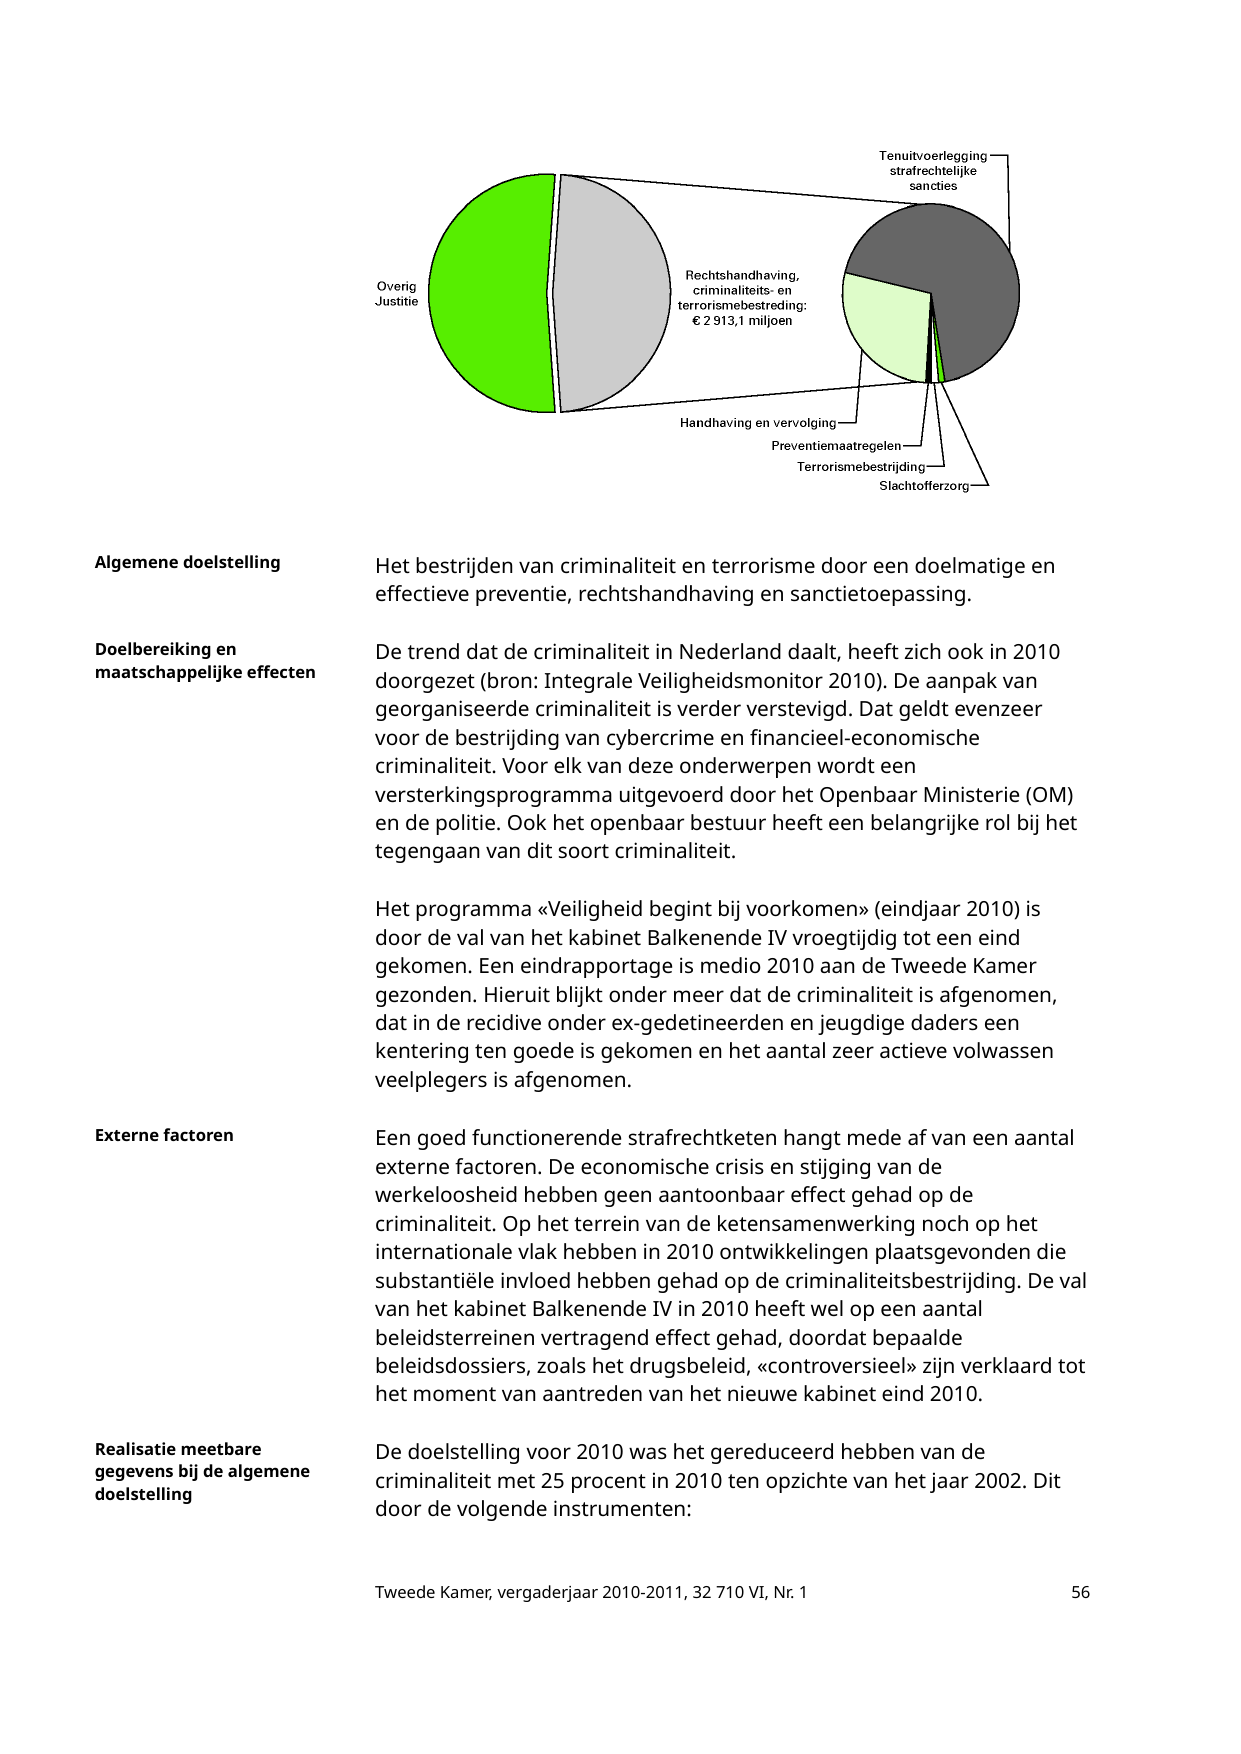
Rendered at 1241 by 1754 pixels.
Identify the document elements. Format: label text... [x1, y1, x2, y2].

text Het programma «Veiligheid begint bij voorkomen» (eindjaar 2010) is door de val van het kabinet Balkenende IV vroegtijdig tot een eind gekomen. Een eindrapportage is medio 2010 aan de Tweede Kamer gezonden. Hieruit blijkt onder meer dat de criminaliteit is afgenomen, dat in de recidive onder ex-gedetineerden en jeugdige daders een kentering ten goede is gekomen en het aantal zeer actieve volwassen veelplegers is afgenomen. [375, 894, 1090, 1093]
text Het bestrijden van criminaliteit en terrorisme door een doelmatige en effectieve preventie, rechtshandhaving en sanctietoepassing. [375, 551, 1090, 608]
text Doelbereiking en maatschappelijke effecten [94, 637, 328, 683]
text Externe factoren [94, 1123, 328, 1146]
text Realisatie meetbare gegevens bij de algemene doelstelling [94, 1437, 328, 1506]
picture [375, 150, 1020, 493]
text Een goed functionerende strafrechtketen hangt mede af van een aantal externe factoren. De economische crisis en stijging van de werkeloosheid hebben geen aantoonbaar effect gehad op de criminaliteit. Op het terrein van de ketensamenwerking noch op het internationale vlak hebben in 2010 ontwikkelingen plaatsgevonden die substantiële invloed hebben gehad op de criminaliteitsbestrijding. De val van het kabinet Balkenende IV in 2010 heeft wel op een aantal beleidsterreinen vertragend effect gehad, doordat bepaalde beleidsdossiers, zoals het drugsbeleid, «controversieel» zijn verklaard tot het moment van aantreden van het nieuwe kabinet eind 2010. [375, 1123, 1090, 1408]
text De doelstelling voor 2010 was het gereduceerd hebben van de criminaliteit met 25 procent in 2010 ten opzichte van het jaar 2002. Dit door de volgende instrumenten: [375, 1437, 1090, 1523]
text De trend dat de criminaliteit in Nederland daalt, heeft zich ook in 2010 doorgezet (bron: Integrale Veiligheidsmonitor 2010). De aanpak van georganiseerde criminaliteit is verder verstevigd. Dat geldt evenzeer voor de bestrijding van cybercrime en financieel-economische criminaliteit. Voor elk van deze onderwerpen wordt een versterkingsprogramma uitgevoerd door het Openbaar Ministerie (OM) en de politie. Ook het openbaar bestuur heeft een belangrijke rol bij het tegengaan van dit soort criminaliteit. [375, 637, 1090, 865]
text Algemene doelstelling [94, 551, 328, 574]
